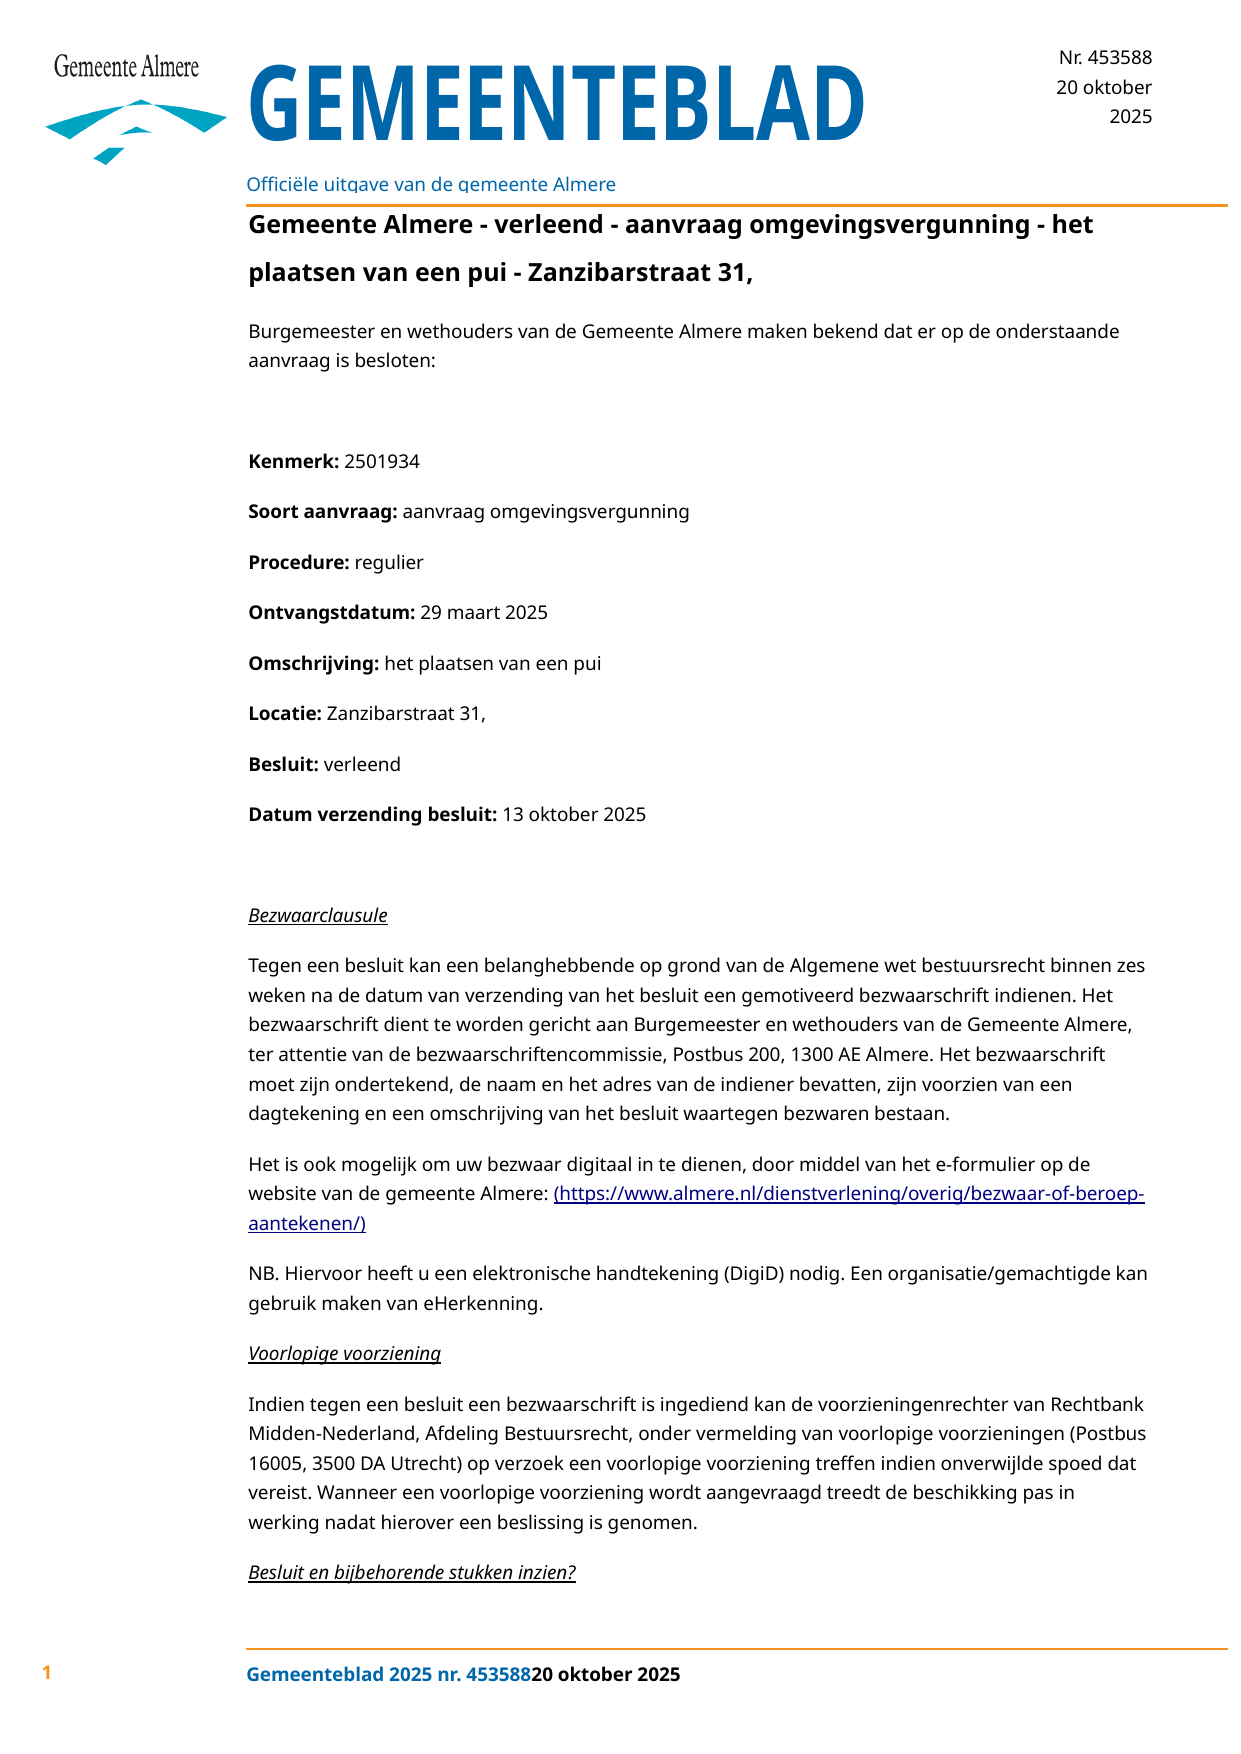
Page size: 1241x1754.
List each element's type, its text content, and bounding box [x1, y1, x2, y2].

text Omschrijving: het plaatsen van een pui [248, 650, 1152, 676]
text NB. Hiervoor heeft u een elektronische handtekening (DigiD) nodig. Een organisatie/gemachtigde kan gebruik maken van eHerkenning. [248, 1260, 1152, 1316]
text Procedure: regulier [248, 549, 1152, 575]
text Indien tegen een besluit een bezwaarschrift is ingediend kan de voorzieningenrechter van Rechtbank Midden-Nederland, Afdeling Bestuursrecht, onder vermelding van voorlopige voorzieningen (Postbus 16005, 3500 DA Utrecht) op verzoek een voorlopige voorziening treffen indien onverwijlde spoed dat vereist. Wanneer een voorlopige voorziening wordt aangevraagd treedt de beschikking pas in werking nadat hierover een beslissing is genomen. [248, 1391, 1152, 1535]
text Soort aanvraag: aanvraag omgevingsvergunning [248, 499, 1152, 524]
text Bezwaarclausule [248, 902, 1152, 928]
text Kenmerk: 2501934 [248, 448, 1152, 474]
picture [41, 47, 231, 172]
text Voorlopige voorziening [248, 1340, 1152, 1366]
text Burgemeester en wethouders van de Gemeente Almere maken bekend dat er op de onderstaande aanvraag is besloten: [248, 318, 1152, 373]
text Besluit en bijbehorende stukken inzien? [248, 1559, 1152, 1585]
text Ontvangstdatum: 29 maart 2025 [248, 599, 1152, 625]
text Locatie: Zanzibarstraat 31, [248, 700, 1152, 726]
text Tegen een besluit kan een belanghebbende op grond van de Algemene wet bestuursrecht binnen zes weken na de datum van verzending van het besluit een gemotiveerd bezwaarschrift indienen. Het bezwaarschrift dient te worden gericht aan Burgemeester en wethouders van de Gemeente Almere, ter attentie van de bezwaarschriftencommissie, Postbus 200, 1300 AE Almere. Het bezwaarschrift moet zijn ondertekend, de naam en het adres van de indiener bevatten, zijn voorzien van een dagtekening en een omschrijving van het besluit waartegen bezwaren bestaan. [248, 952, 1152, 1126]
text Besluit: verleend [248, 751, 1152, 777]
text Gemeente Almere - verleend - aanvraag omgevingsvergunning - het plaatsen van een pui - Zanzibarstraat 31, [248, 207, 1152, 288]
text Het is ook mogelijk om uw bezwaar digitaal in te dienen, door middel van het e-formulier op de website van de gemeente Almere: (https://www.almere.nl/dienstverlening/overig/bezwaar-of-beroep-aantekenen/) [248, 1151, 1152, 1236]
text Datum verzending besluit: 13 oktober 2025 [248, 801, 1152, 827]
